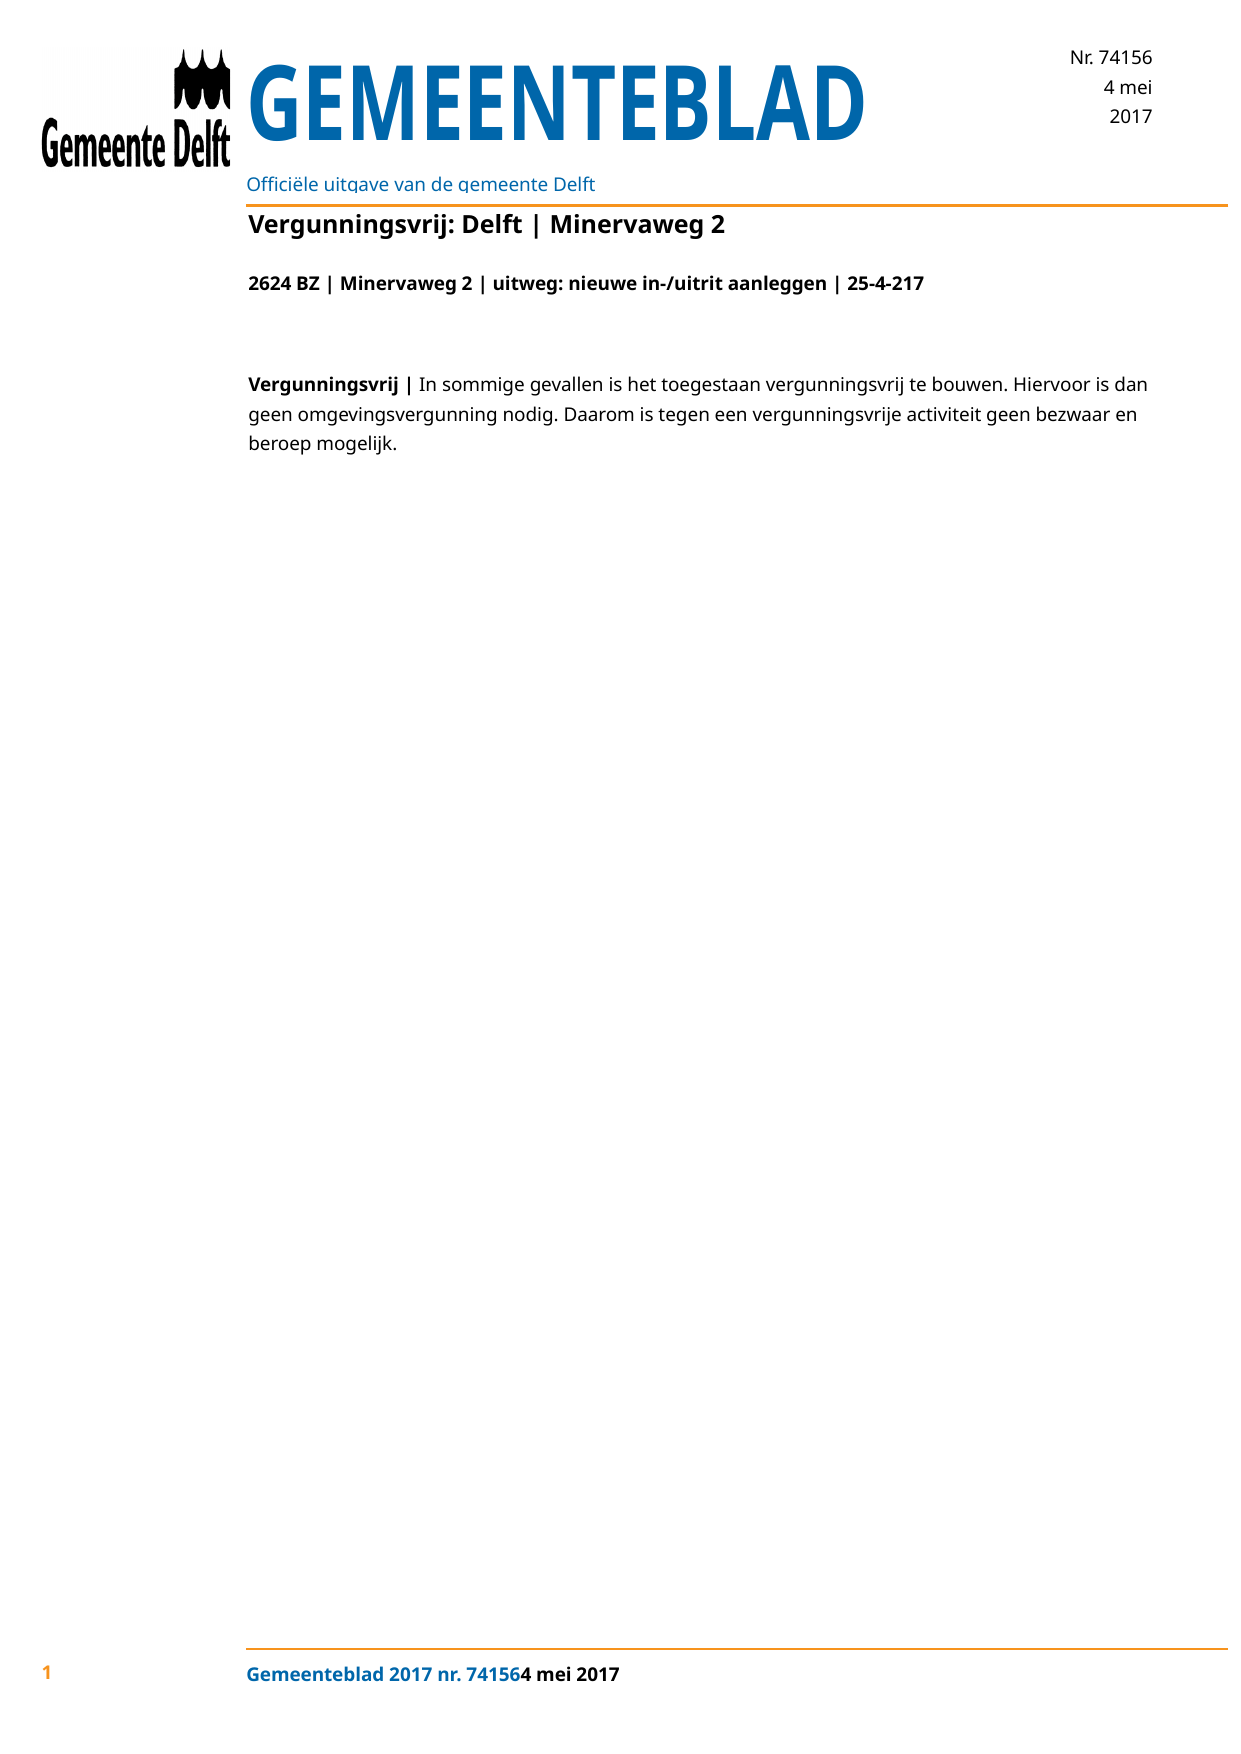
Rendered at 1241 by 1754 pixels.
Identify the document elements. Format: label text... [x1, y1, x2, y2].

text Vergunningsvrij | In sommige gevallen is het toegestaan vergunningsvrij te bouwen. Hiervoor is dan geen omgevingsvergunning nodig. Daarom is tegen een vergunningsvrije activiteit geen bezwaar en beroep mogelijk. [248, 371, 1152, 456]
text 2624 BZ | Minervaweg 2 | uitweg: nieuwe in-/uitrit aanleggen | 25-4-217 [248, 270, 1152, 296]
picture [41, 47, 231, 172]
text Vergunningsvrij: Delft | Minervaweg 2 [248, 207, 1152, 241]
